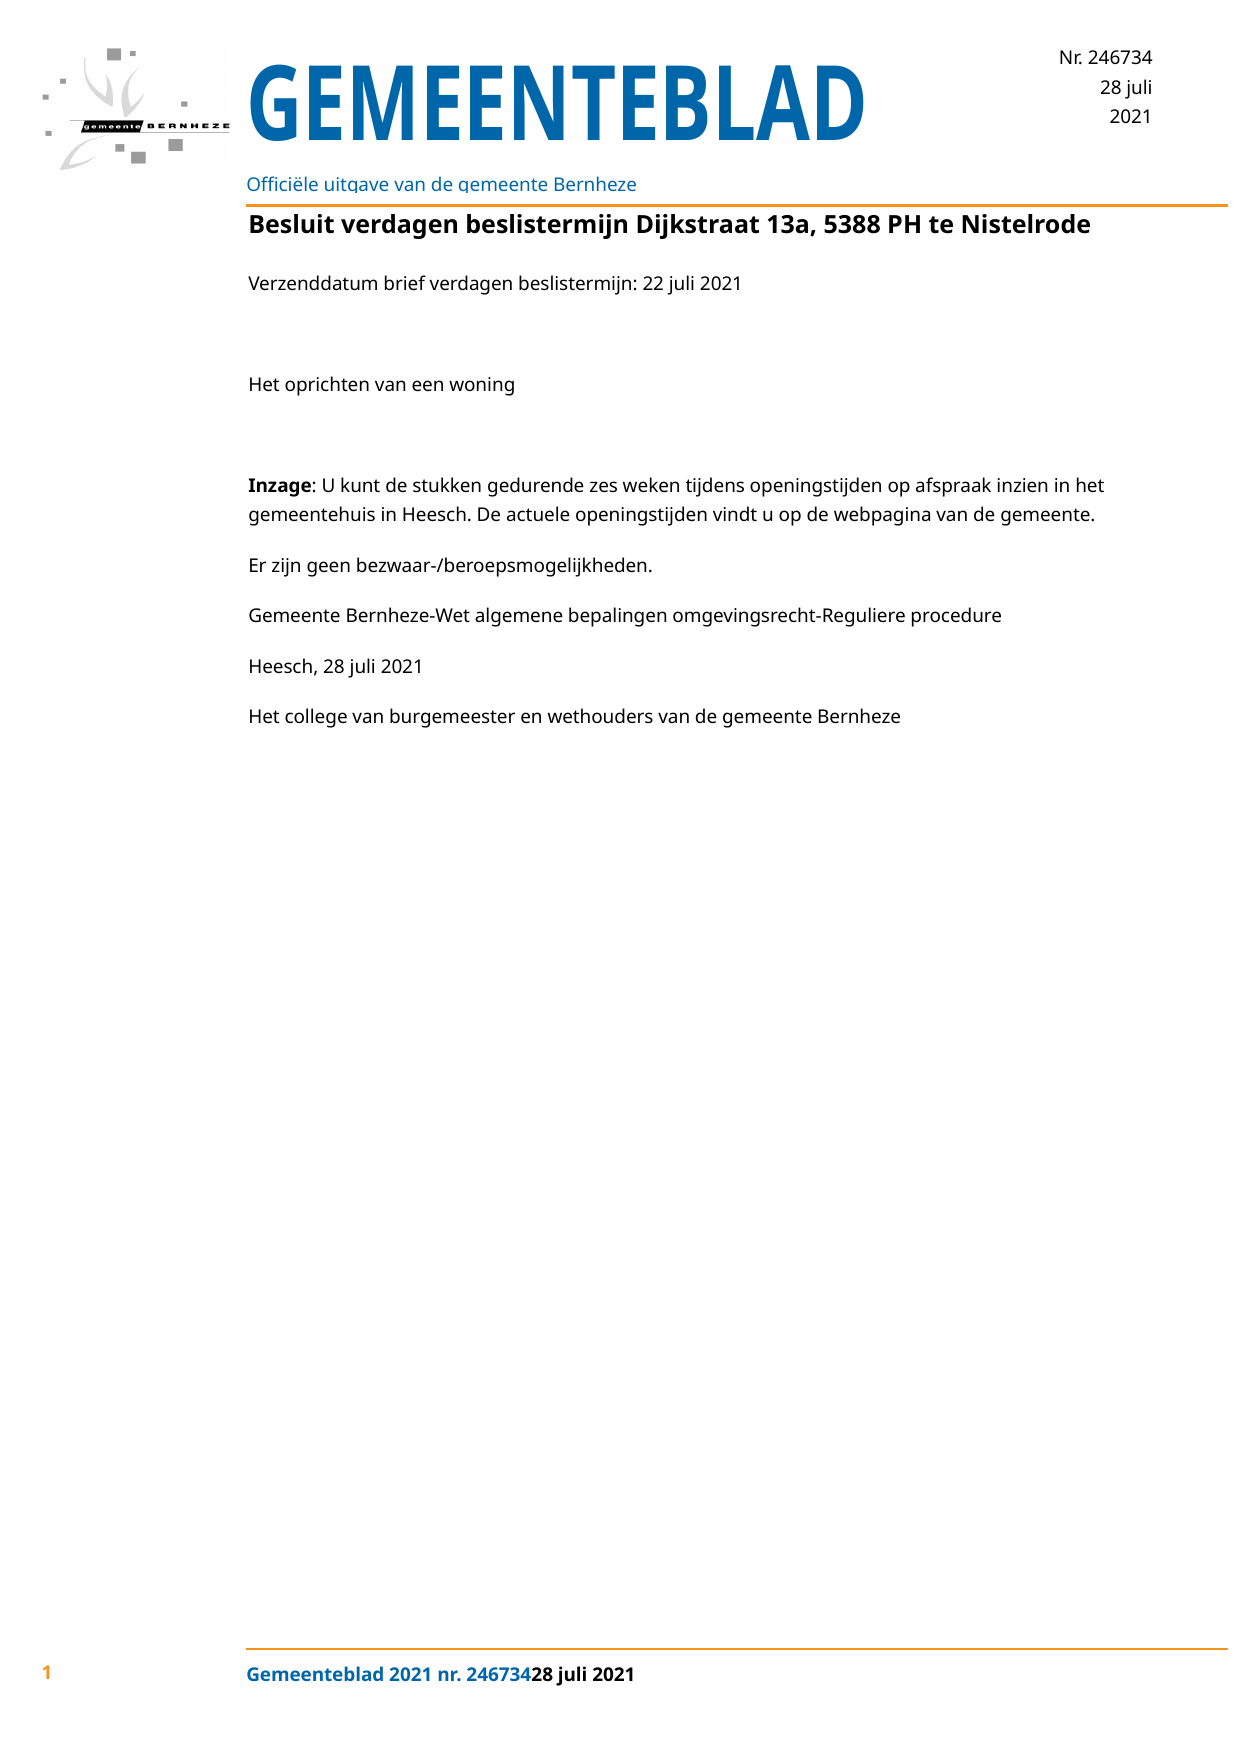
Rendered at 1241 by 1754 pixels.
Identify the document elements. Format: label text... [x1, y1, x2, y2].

text Besluit verdagen beslistermijn Dijkstraat 13a, 5388 PH te Nistelrode [248, 207, 1152, 241]
picture [41, 47, 231, 172]
text Er zijn geen bezwaar-/beroepsmogelijkheden. [248, 552, 1152, 578]
text Het college van burgemeester en wethouders van de gemeente Bernheze [248, 703, 1152, 729]
text Heesch, 28 juli 2021 [248, 653, 1152, 678]
text Gemeente Bernheze-Wet algemene bepalingen omgevingsrecht-Reguliere procedure [248, 602, 1152, 628]
text Inzage: U kunt de stukken gedurende zes weken tijdens openingstijden op afspraak inzien in het gemeentehuis in Heesch. De actuele openingstijden vindt u op de webpagina van de gemeente. [248, 472, 1152, 527]
text Verzenddatum brief verdagen beslistermijn: 22 juli 2021 [248, 270, 1152, 296]
text Het oprichten van een woning [248, 371, 1152, 397]
